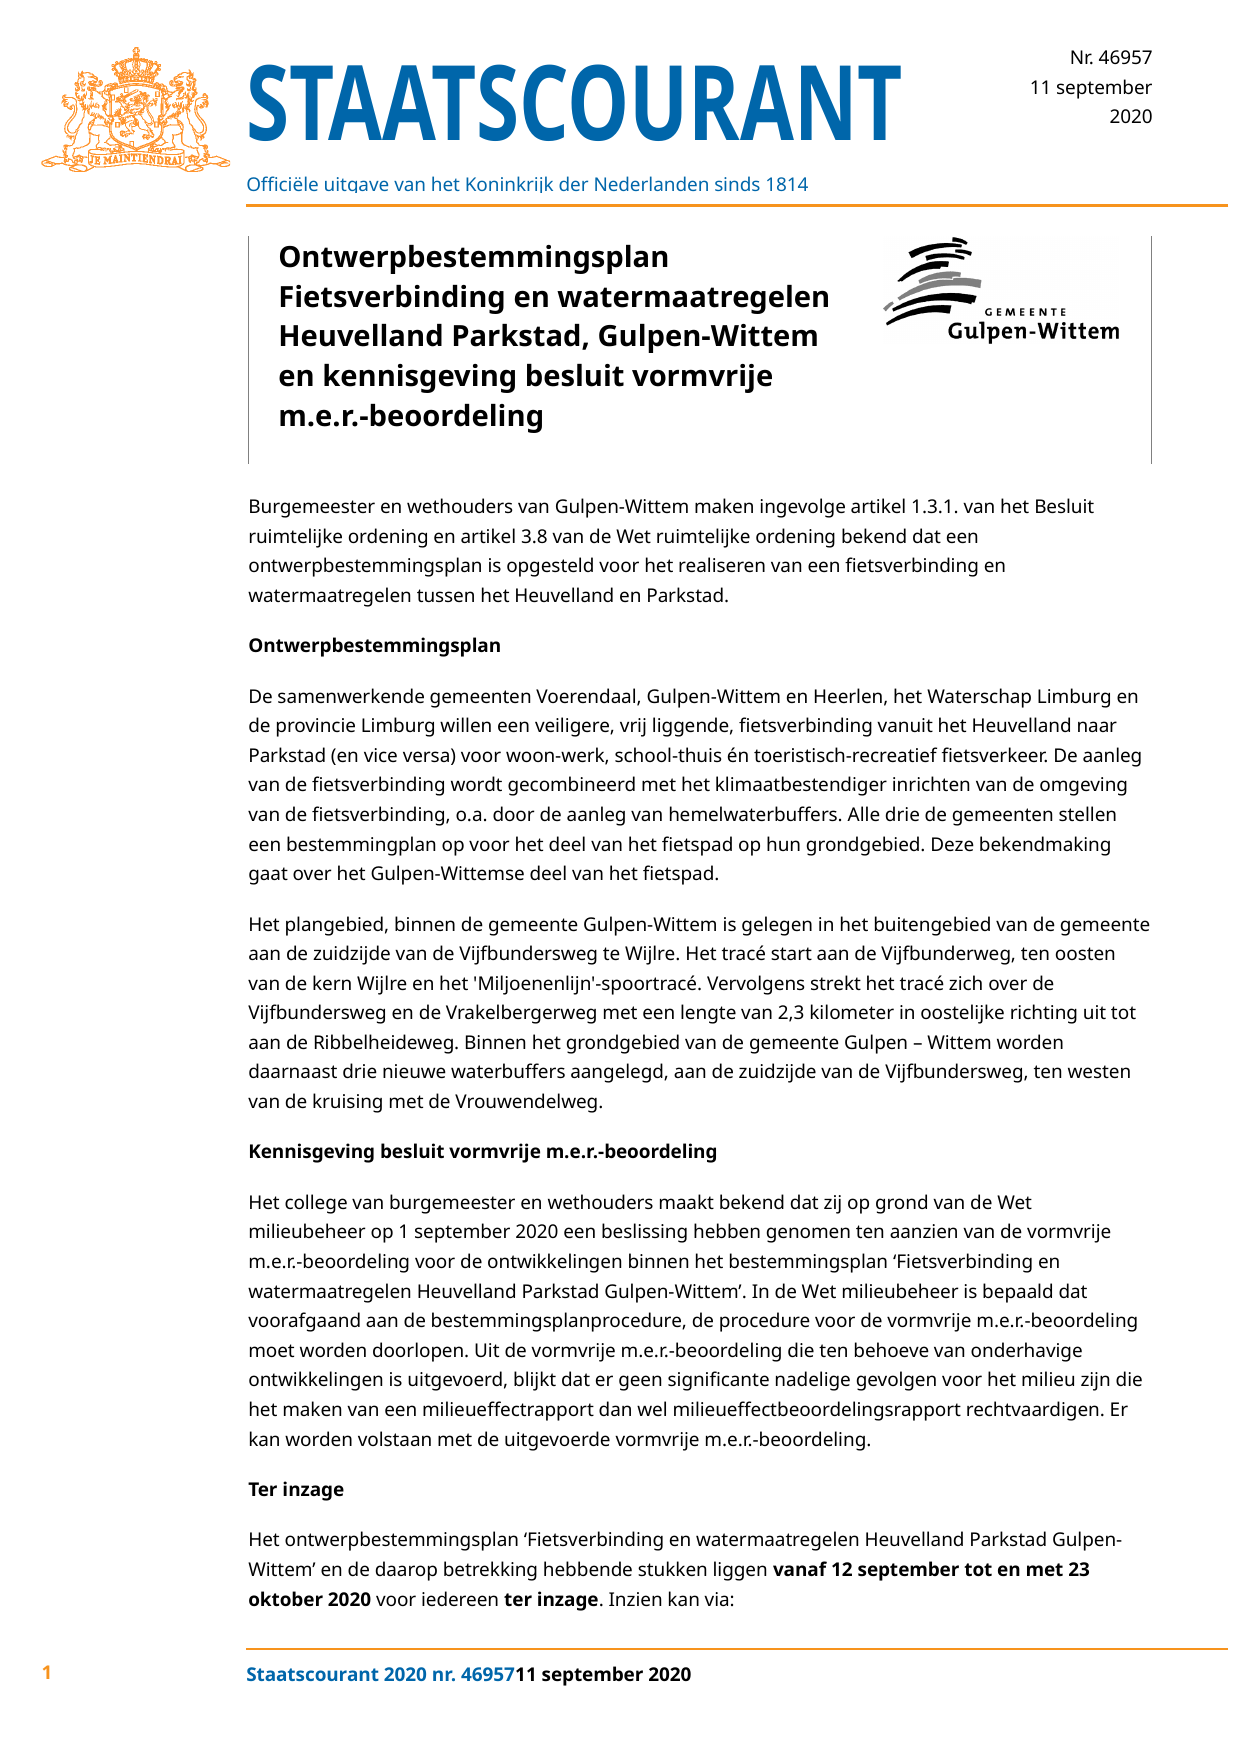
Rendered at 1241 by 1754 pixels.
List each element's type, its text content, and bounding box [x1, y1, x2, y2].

table_header Ontwerpbestemmingsplan Fietsverbinding en watermaatregelen Heuvelland Parkstad, Gulpen-Wittem en kennisgeving besluit vormvrije m.e.r.-beoordeling [249, 236, 850, 464]
picture [882, 236, 1119, 344]
text Het plangebied, binnen de gemeente Gulpen-Wittem is gelegen in het buitengebied van de gemeente aan de zuidzijde van de Vijfbundersweg te Wijlre. Het tracé start aan de Vijfbunderweg, ten oosten van de kern Wijlre en het 'Miljoenenlijn'-spoortracé. Vervolgens strekt het tracé zich over de Vijfbundersweg en de Vrakelbergerweg met een lengte van 2,3 kilometer in oostelijke richting uit tot aan de Ribbelheideweg. Binnen het grondgebied van de gemeente Gulpen – Wittem worden daarnaast drie nieuwe waterbuffers aangelegd, aan de zuidzijde van de Vijfbundersweg, ten westen van de kruising met de Vrouwendelweg. [248, 911, 1152, 1114]
text Ter inzage [248, 1476, 1152, 1502]
text Kennisgeving besluit vormvrije m.e.r.-beoordeling [248, 1139, 1152, 1164]
text Burgemeester en wethouders van Gulpen-Wittem maken ingevolge artikel 1.3.1. van het Besluit ruimtelijke ordening en artikel 3.8 van de Wet ruimtelijke ordening bekend dat een ontwerpbestemmingsplan is opgesteld voor het realiseren van een fietsverbinding en watermaatregelen tussen het Heuvelland en Parkstad. [248, 493, 1152, 608]
text Ontwerpbestemmingsplan [248, 632, 1152, 658]
table_header [850, 236, 1151, 464]
text Het college van burgemeester en wethouders maakt bekend dat zij op grond van de Wet milieubeheer op 1 september 2020 een beslissing hebben genomen ten aanzien van de vormvrije m.e.r.-beoordeling voor de ontwikkelingen binnen het bestemmingsplan ‘Fietsverbinding en watermaatregelen Heuvelland Parkstad Gulpen-Wittem’. In de Wet milieubeheer is bepaald dat voorafgaand aan de bestemmingsplanprocedure, de procedure voor de vormvrije m.e.r.-beoordeling moet worden doorlopen. Uit de vormvrije m.e.r.-beoordeling die ten behoeve van onderhavige ontwikkelingen is uitgevoerd, blijkt dat er geen significante nadelige gevolgen voor het milieu zijn die het maken van een milieueffectrapport dan wel milieueffectbeoordelingsrapport rechtvaardigen. Er kan worden volstaan met de uitgevoerde vormvrije m.e.r.-beoordeling. [248, 1189, 1152, 1452]
picture [41, 47, 231, 172]
text De samenwerkende gemeenten Voerendaal, Gulpen-Wittem en Heerlen, het Waterschap Limburg en de provincie Limburg willen een veiligere, vrij liggende, fietsverbinding vanuit het Heuvelland naar Parkstad (en vice versa) voor woon-werk, school-thuis én toeristisch-recreatief fietsverkeer. De aanleg van de fietsverbinding wordt gecombineerd met het klimaatbestendiger inrichten van de omgeving van de fietsverbinding, o.a. door de aanleg van hemelwaterbuffers. Alle drie de gemeenten stellen een bestemmingplan op voor het deel van het fietspad op hun grondgebied. Deze bekendmaking gaat over het Gulpen-Wittemse deel van het fietspad. [248, 683, 1152, 886]
text Het ontwerpbestemmingsplan ‘Fietsverbinding en watermaatregelen Heuvelland Parkstad Gulpen-Wittem’ en de daarop betrekking hebbende stukken liggen vanaf 12 september tot en met 23 oktober 2020 voor iedereen ter inzage. Inzien kan via: [248, 1527, 1152, 1612]
